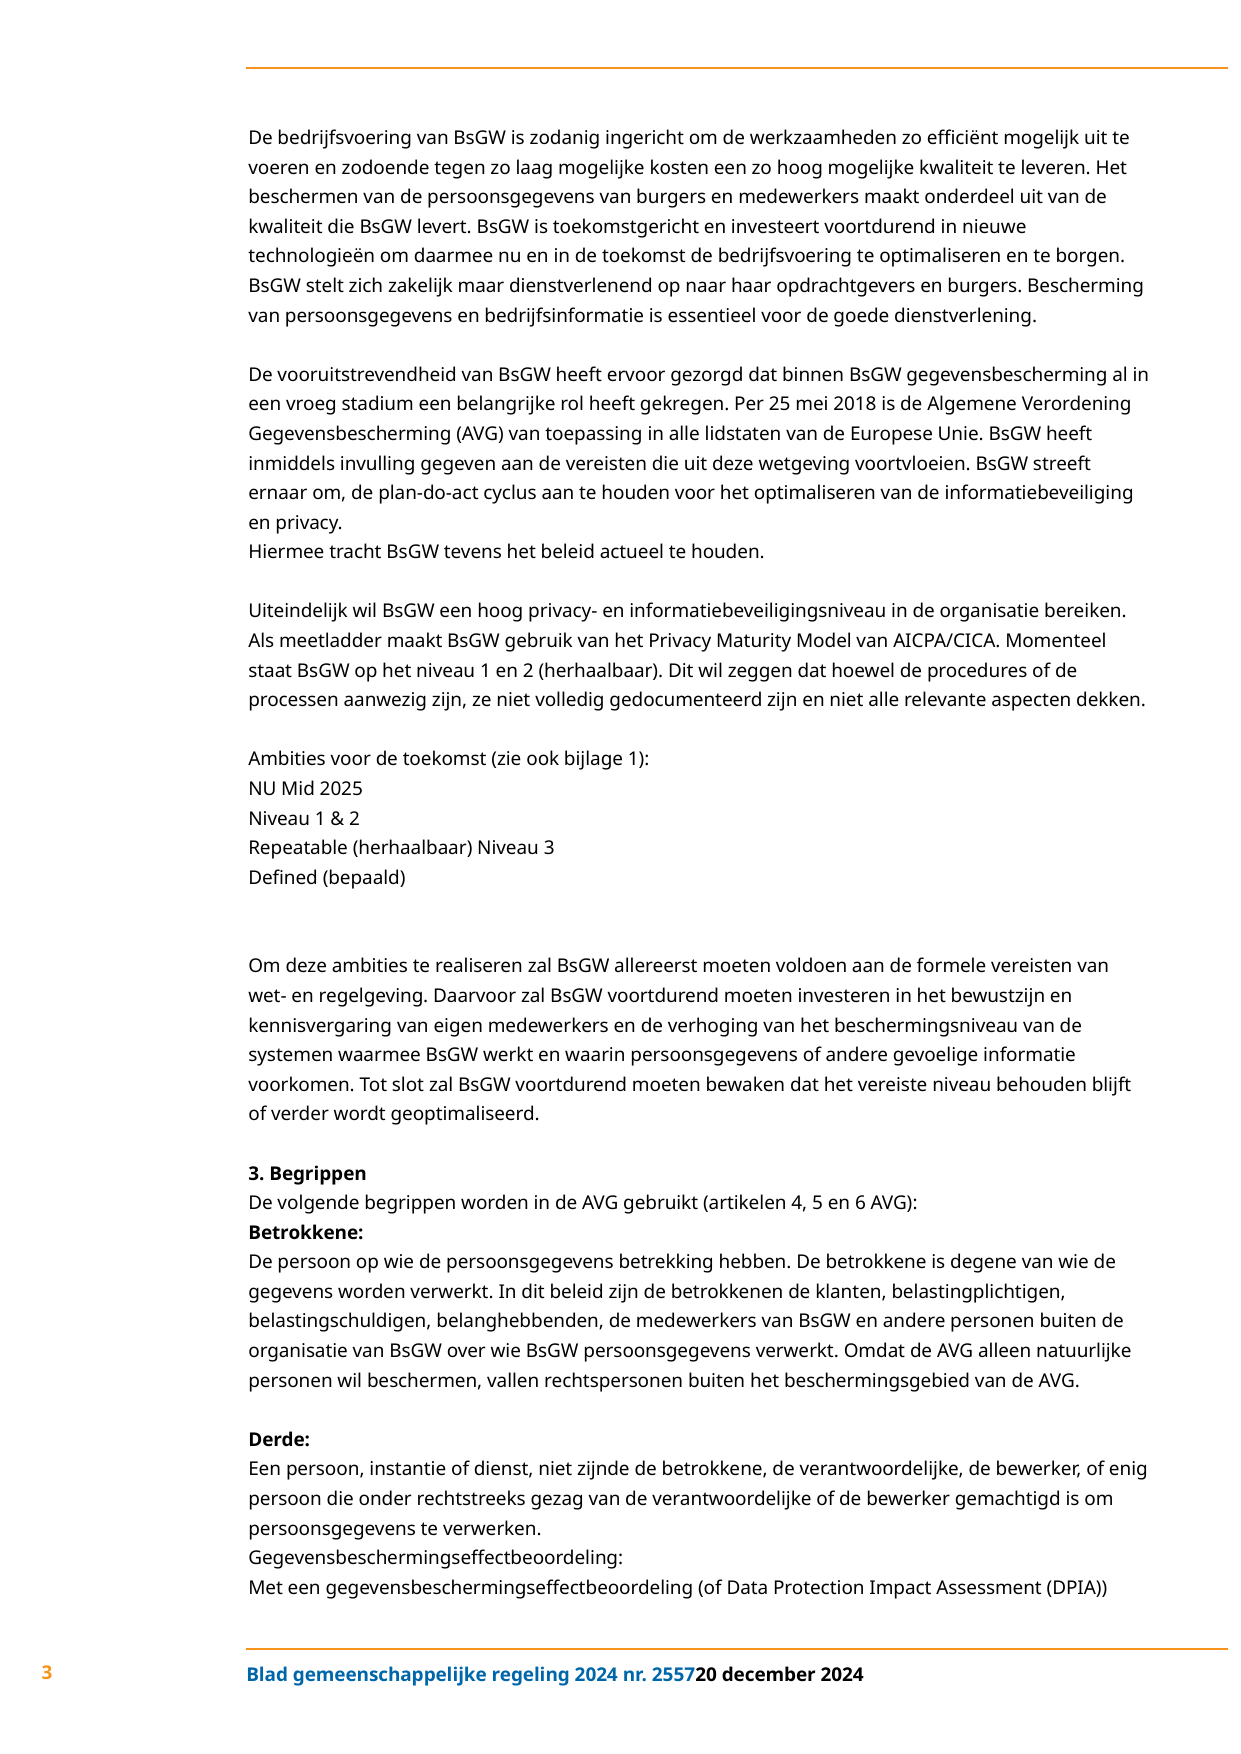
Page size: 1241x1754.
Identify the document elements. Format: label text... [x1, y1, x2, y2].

text Een persoon, instantie of dienst, niet zijnde de betrokkene, de verantwoordelijke, de bewerker, of enig persoon die onder rechtstreeks gezag van de verantwoordelijke of de bewerker gemachtigd is om persoonsgegevens te verwerken. [248, 1456, 1152, 1541]
text Repeatable (herhaalbaar) Niveau 3 [248, 834, 1152, 860]
text Derde: [248, 1426, 1152, 1452]
text De bedrijfsvoering van BsGW is zodanig ingericht om de werkzaamheden zo efficiënt mogelijk uit te voeren en zodoende tegen zo laag mogelijke kosten een zo hoog mogelijke kwaliteit te leveren. Het beschermen van de persoonsgegevens van burgers en medewerkers maakt onderdeel uit van de kwaliteit die BsGW levert. BsGW is toekomstgericht en investeert voortdurend in nieuwe technologieën om daarmee nu en in de toekomst de bedrijfsvoering te optimaliseren en te borgen. BsGW stelt zich zakelijk maar dienstverlenend op naar haar opdrachtgevers en burgers. Bescherming van persoonsgegevens en bedrijfsinformatie is essentieel voor de goede dienstverlening. [248, 124, 1152, 328]
text Hiermee tracht BsGW tevens het beleid actueel te houden. [248, 538, 1152, 564]
text De volgende begrippen worden in de AVG gebruikt (artikelen 4, 5 en 6 AVG): [248, 1189, 1152, 1215]
text De persoon op wie de persoonsgegevens betrekking hebben. De betrokkene is degene van wie de gegevens worden verwerkt. In dit beleid zijn de betrokkenen de klanten, belastingplichtigen, belastingschuldigen, belanghebbenden, de medewerkers van BsGW en andere personen buiten de organisatie van BsGW over wie BsGW persoonsgegevens verwerkt. Omdat de AVG alleen natuurlijke personen wil beschermen, vallen rechtspersonen buiten het beschermingsgebied van de AVG. [248, 1248, 1152, 1393]
text Met een gegevensbeschermingseffectbeoordeling (of Data Protection Impact Assessment (DPIA)) [248, 1574, 1152, 1600]
text Uiteindelijk wil BsGW een hoog privacy- en informatiebeveiligingsniveau in de organisatie bereiken. Als meetladder maakt BsGW gebruik van het Privacy Maturity Model van AICPA/CICA. Momenteel staat BsGW op het niveau 1 en 2 (herhaalbaar). Dit wil zeggen dat hoewel de procedures of de processen aanwezig zijn, ze niet volledig gedocumenteerd zijn en niet alle relevante aspecten dekken. [248, 598, 1152, 712]
text Defined (bepaald) [248, 864, 1152, 890]
text Betrokkene: [248, 1219, 1152, 1245]
text Niveau 1 & 2 [248, 805, 1152, 831]
text Om deze ambities te realiseren zal BsGW allereerst moeten voldoen aan de formele vereisten van wet- en regelgeving. Daarvoor zal BsGW voortdurend moeten investeren in het bewustzijn en kennisvergaring van eigen medewerkers en de verhoging van het beschermingsniveau van de systemen waarmee BsGW werkt en waarin persoonsgegevens of andere gevoelige informatie voorkomen. Tot slot zal BsGW voortdurend moeten bewaken dat het vereiste niveau behouden blijft of verder wordt geoptimaliseerd. [248, 953, 1152, 1126]
text Ambities voor de toekomst (zie ook bijlage 1): [248, 746, 1152, 771]
text De vooruitstrevendheid van BsGW heeft ervoor gezorgd dat binnen BsGW gegevensbescherming al in een vroeg stadium een belangrijke rol heeft gekregen. Per 25 mei 2018 is de Algemene Verordening Gegevensbescherming (AVG) van toepassing in alle lidstaten van de Europese Unie. BsGW heeft inmiddels invulling gegeven aan de vereisten die uit deze wetgeving voortvloeien. BsGW streeft ernaar om, de plan-do-act cyclus aan te houden voor het optimaliseren van de informatiebeveiliging en privacy. [248, 361, 1152, 535]
picture [41, 47, 231, 172]
text 3. Begrippen [248, 1160, 1152, 1186]
text Gegevensbeschermingseffectbeoordeling: [248, 1544, 1152, 1570]
text NU Mid 2025 [248, 775, 1152, 801]
